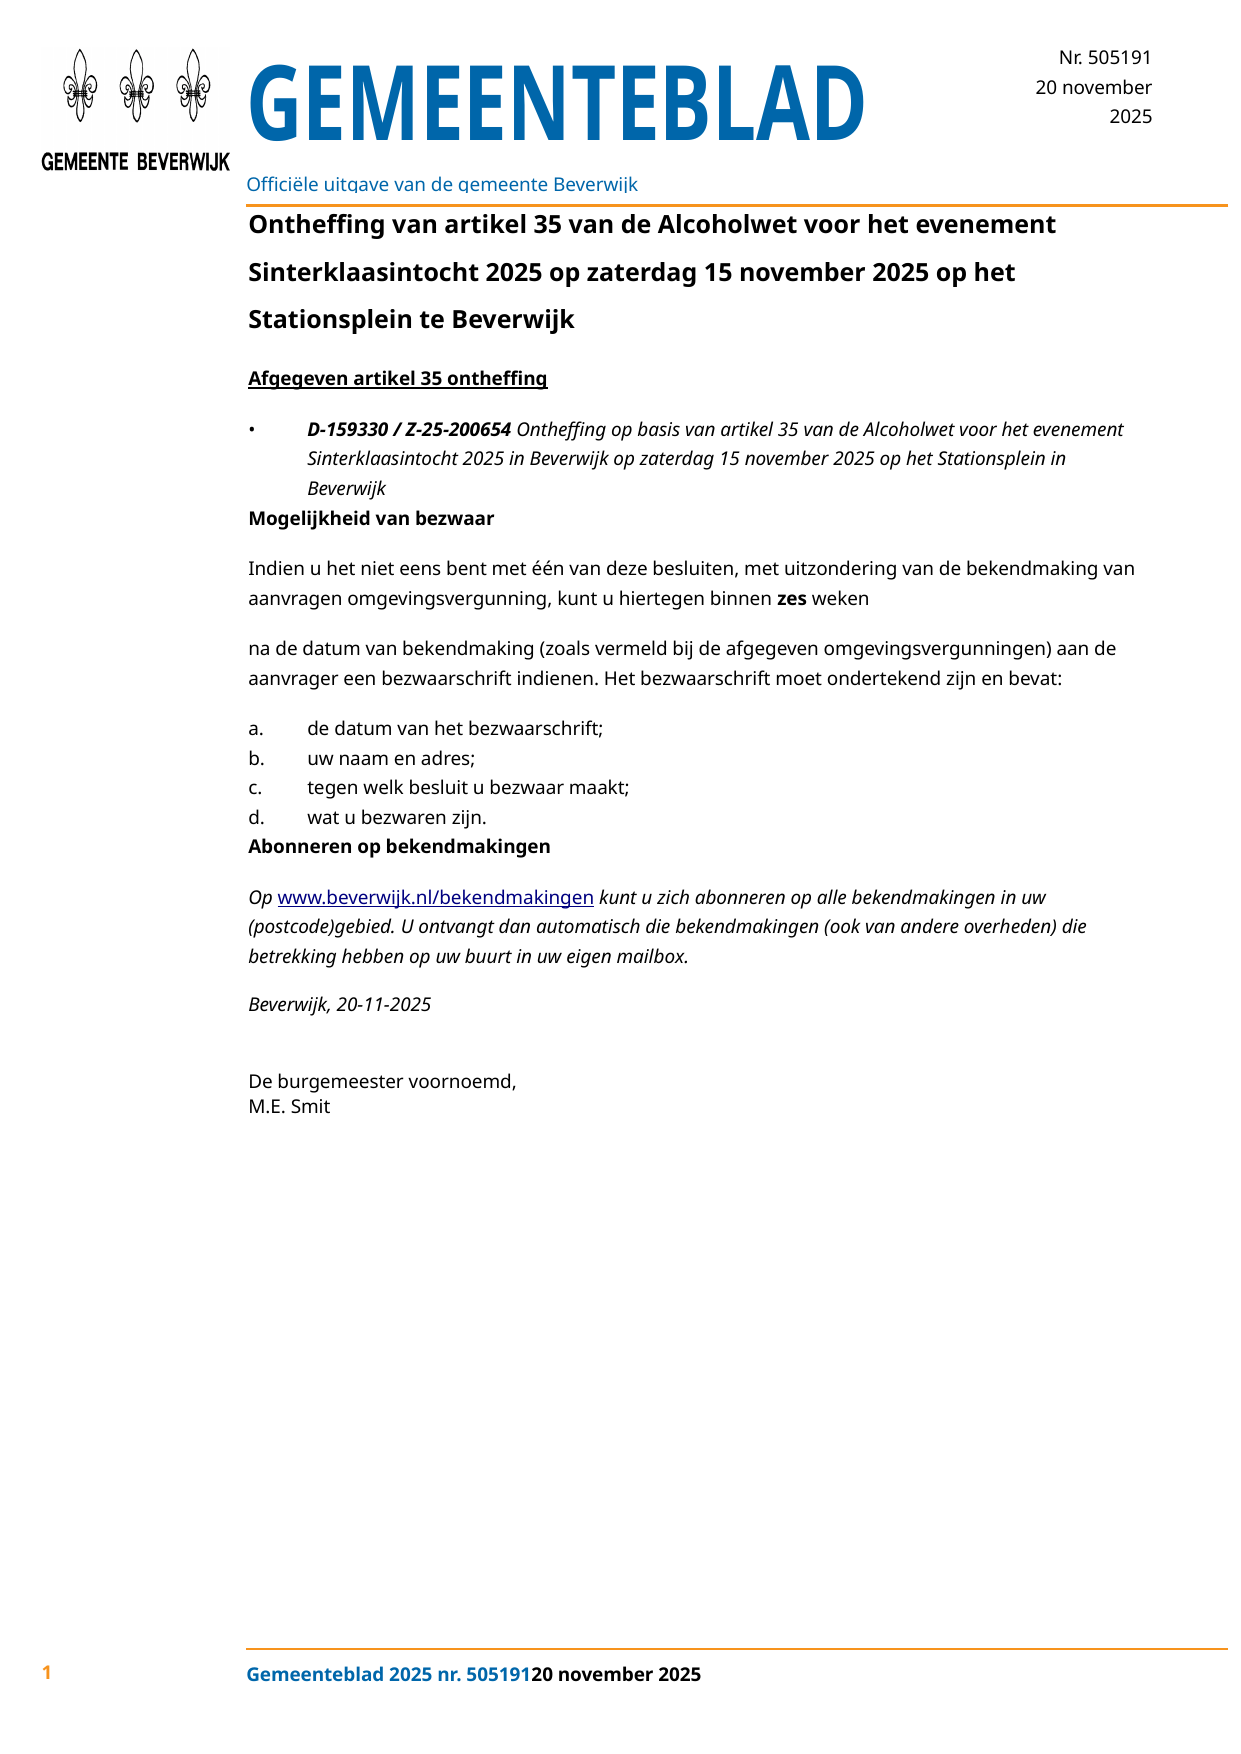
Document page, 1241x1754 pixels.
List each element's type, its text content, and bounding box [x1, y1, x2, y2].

text Ontheffing van artikel 35 van de Alcoholwet voor het evenement Sinterklaasintocht 2025 op zaterdag 15 november 2025 op het Stationsplein te Beverwijk [248, 207, 1152, 336]
text De burgemeester voornoemd, [248, 1068, 1152, 1094]
text na de datum van bekendmaking (zoals vermeld bij de afgegeven omgevingsvergunningen) aan de aanvrager een bezwaarschrift indienen. Het bezwaarschrift moet ondertekend zijn en bevat: [248, 635, 1152, 690]
text Abonneren op bekendmakingen [248, 833, 1152, 859]
text Afgegeven artikel 35 ontheffing [248, 366, 1152, 391]
text Indien u het niet eens bent met één van deze besluiten, met uitzondering van de bekendmaking van aanvragen omgevingsvergunning, kunt u hiertegen binnen zes weken [248, 555, 1152, 610]
picture [41, 47, 231, 172]
list D-159330 / Z-25-200654 Ontheffing op basis van artikel 35 van de Alcoholwet voor het evenement Sinterklaasintocht 2025 in Beverwijk op zaterdag 15 november 2025 op het Stationsplein in Beverwijk [248, 416, 1152, 501]
text Op www.beverwijk.nl/bekendmakingen kunt u zich abonneren op alle bekendmakingen in uw (postcode)gebied. U ontvangt dan automatisch die bekendmakingen (ook van andere overheden) die betrekking hebben op uw buurt in uw eigen mailbox. [248, 884, 1152, 969]
list wat u bezwaren zijn. [248, 804, 1152, 829]
text Beverwijk, 20-11-2025 [248, 991, 1152, 1017]
list de datum van het bezwaarschrift; [248, 715, 1152, 741]
list uw naam en adres; [248, 745, 1152, 770]
text M.E. Smit [248, 1094, 1152, 1119]
list tegen welk besluit u bezwaar maakt; [248, 774, 1152, 800]
text Mogelijkheid van bezwaar [248, 505, 1152, 530]
